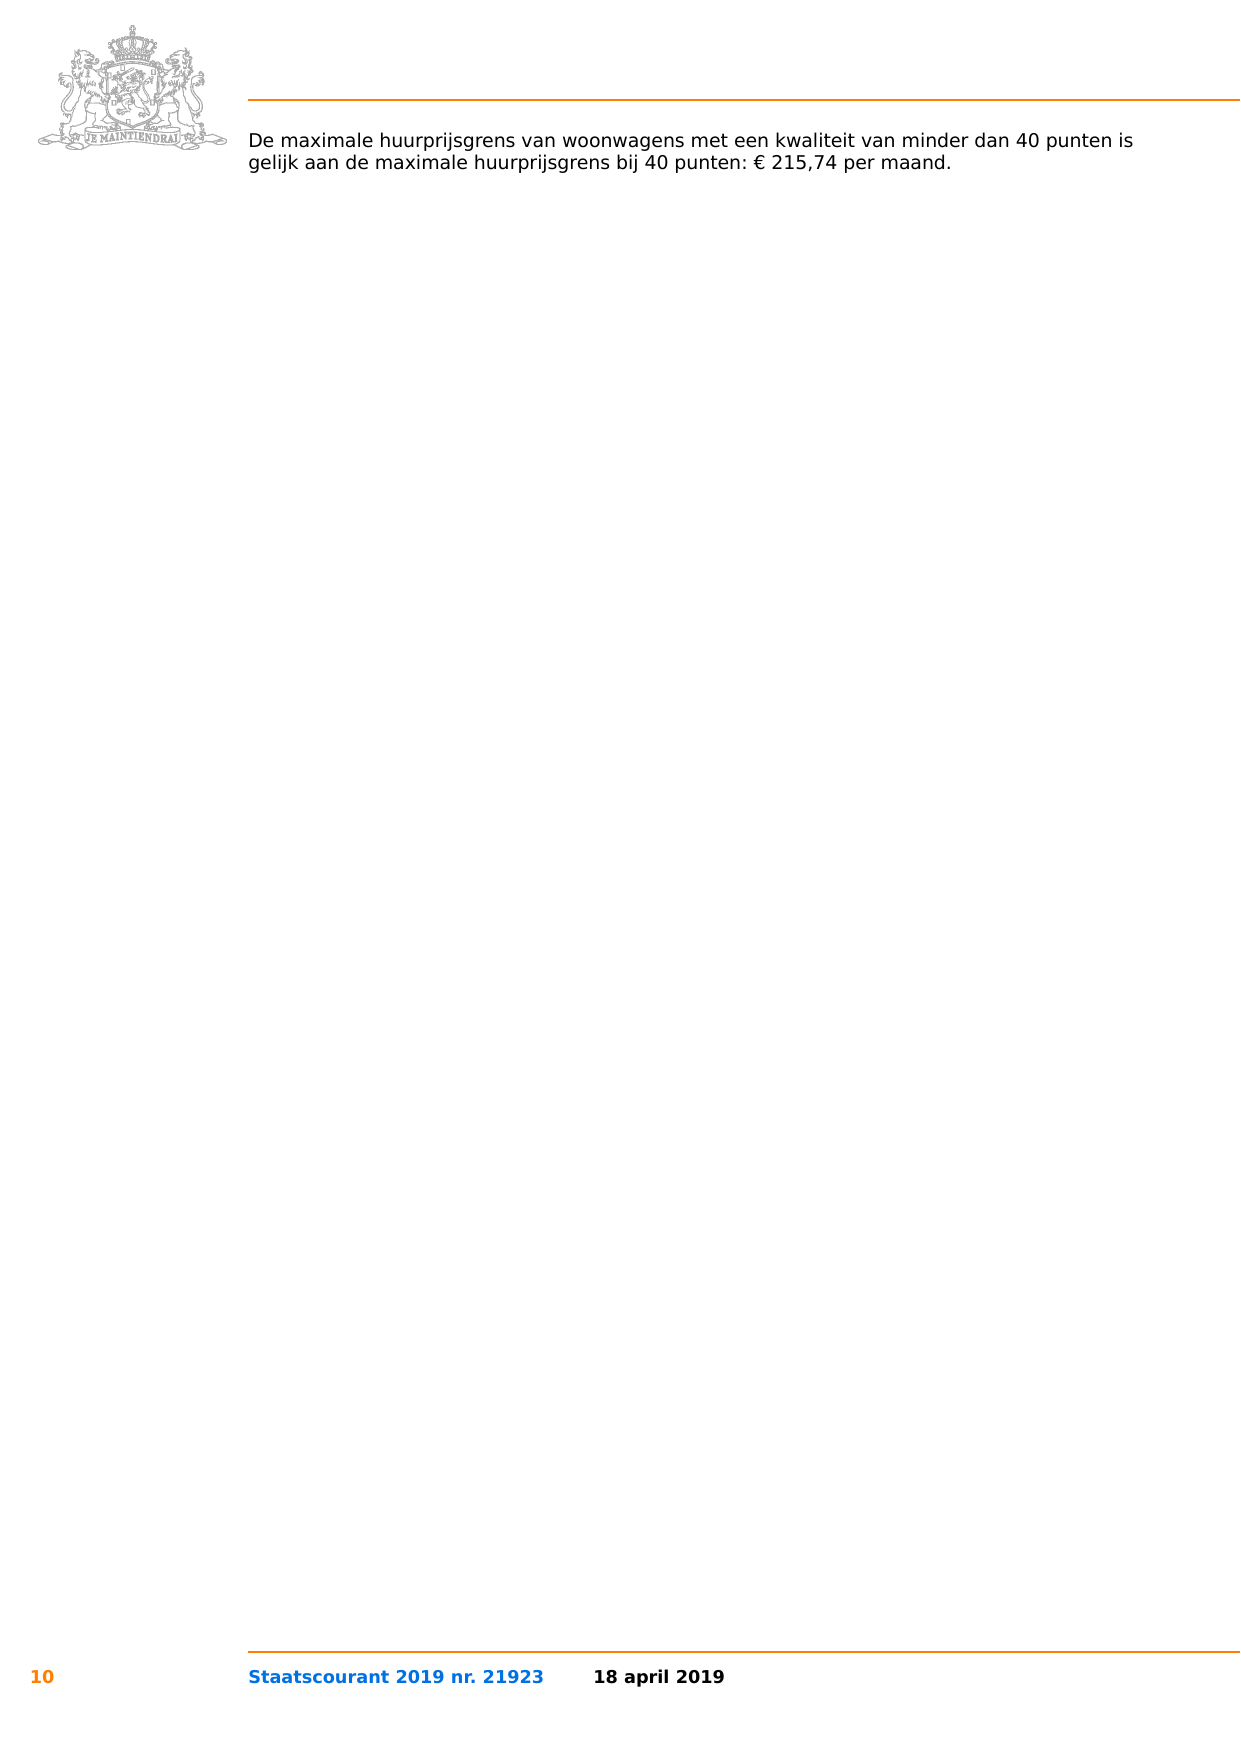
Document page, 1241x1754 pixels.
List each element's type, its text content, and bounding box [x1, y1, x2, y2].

picture [38, 25, 227, 150]
text De maximale huurprijsgrens van woonwagens met een kwaliteit van minder dan 40 punten is gelijk aan de maximale huurprijsgrens bij 40 punten: € 215,74 per maand. [248, 130, 1163, 174]
